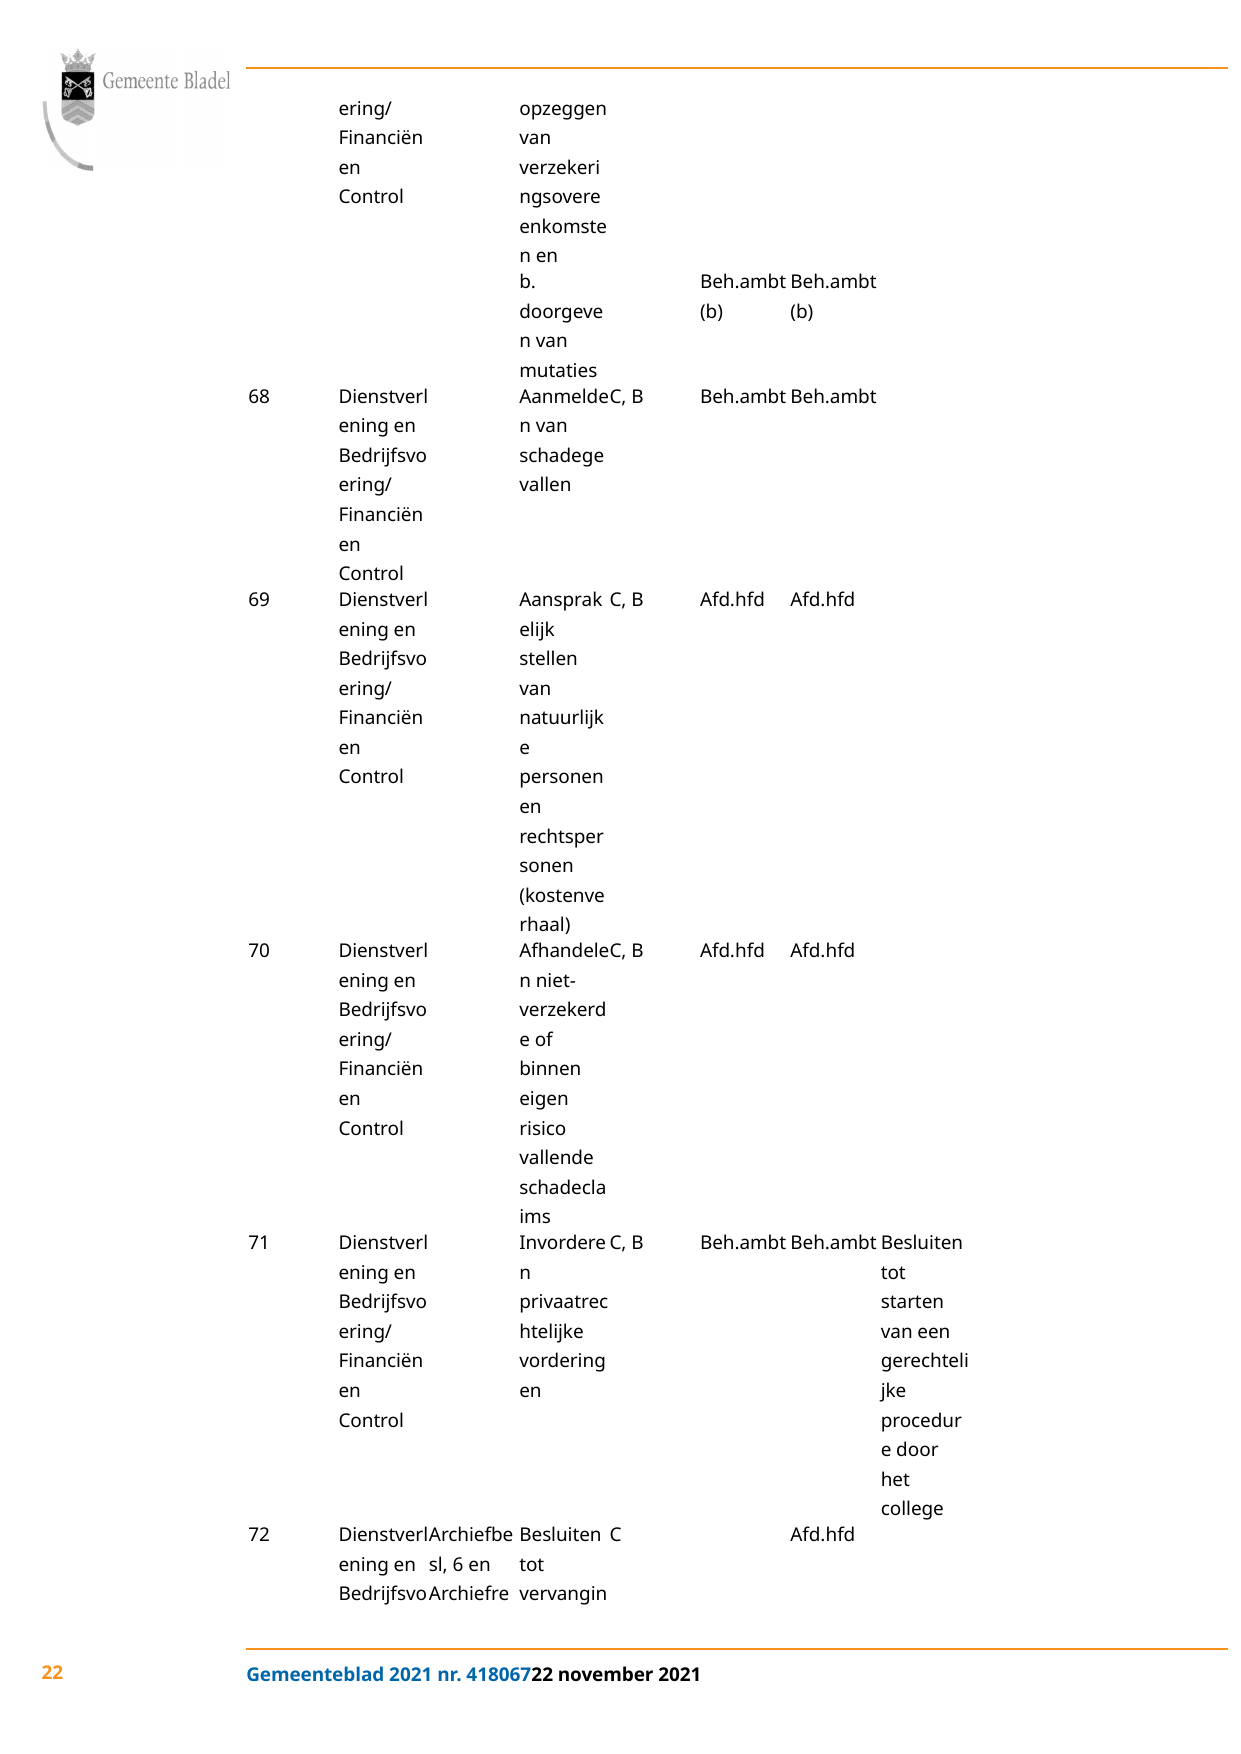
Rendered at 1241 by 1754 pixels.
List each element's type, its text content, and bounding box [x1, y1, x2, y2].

table_cell Afd.hfd [790, 1521, 881, 1606]
table_cell [971, 586, 1061, 612]
table_cell opzeggen van verzekeringsovereenkomsten en [519, 95, 609, 268]
table_cell [1061, 294, 1152, 320]
table_cell [881, 586, 971, 937]
table_cell [971, 320, 1061, 383]
table_cell Afd.hfd [790, 586, 881, 937]
table_cell [1061, 383, 1152, 586]
table_cell [1061, 320, 1152, 383]
table_cell [1061, 937, 1152, 1229]
table_cell [1061, 586, 1152, 612]
table_cell Dienstverlening en Bedrijfsvo [338, 1521, 429, 1606]
table_cell [971, 383, 1061, 586]
table_cell [1061, 95, 1152, 268]
table_cell b. doorgeven van mutaties [519, 269, 609, 383]
table_cell [1061, 612, 1152, 638]
table_cell C, B [609, 937, 700, 1229]
table_cell Aansprakelijk stellen van natuurlijke personen en rechtspersonen (kostenverhaal) [519, 586, 609, 937]
table_cell Dienstverlening en Bedrijfsvoering/ Financiën en Control [338, 383, 429, 586]
table_cell [971, 95, 1061, 268]
table_cell Beh.ambt (b) [790, 269, 881, 383]
table_cell Afd.hfd [790, 937, 881, 1229]
table_cell [971, 1229, 1061, 1521]
table_cell [971, 937, 1061, 1229]
table_cell [700, 1521, 790, 1606]
table_cell [1061, 1521, 1152, 1606]
table_cell C, B [609, 1229, 700, 1521]
table_cell [971, 1521, 1061, 1606]
table_cell [429, 383, 519, 586]
table_cell 72 [248, 1521, 338, 1606]
table_cell Beh.ambt [790, 383, 881, 586]
table_cell [700, 95, 790, 268]
table_cell [881, 1521, 971, 1606]
table_cell C, B [609, 586, 700, 937]
picture [41, 47, 231, 172]
table_cell [609, 95, 700, 383]
table_cell Dienstverlening en Bedrijfsvoering/ Financiën en Control [338, 937, 429, 1229]
table_cell [429, 586, 519, 937]
table_cell Dienstverlening en Bedrijfsvoering/ Financiën en Control [338, 586, 429, 937]
table_cell [429, 1229, 519, 1521]
table_cell Afd.hfd [700, 586, 790, 937]
table_cell Afd.hfd [700, 937, 790, 1229]
table_cell Beh.ambt (b) [700, 269, 790, 383]
table_cell [1061, 638, 1152, 937]
table_cell ering/ Financiën en Control [338, 95, 429, 383]
table_cell [1061, 1229, 1152, 1521]
table_cell [971, 638, 1061, 937]
table_cell Beh.ambt [790, 1229, 881, 1521]
table_cell 69 [248, 586, 338, 937]
table_cell Beh.ambt [700, 1229, 790, 1521]
table_cell [971, 294, 1061, 320]
table_cell [429, 937, 519, 1229]
table_cell [790, 95, 881, 268]
table_cell C, B [609, 383, 700, 586]
table_cell Invorderen privaatrechtelijke vorderingen [519, 1229, 609, 1521]
table_cell [881, 95, 971, 383]
table_cell Besluiten tot vervangin [519, 1521, 609, 1606]
table_cell 71 [248, 1229, 338, 1521]
table_cell Beh.ambt [700, 383, 790, 586]
table_cell [429, 95, 519, 383]
table_cell C [609, 1521, 700, 1606]
table_cell 70 [248, 937, 338, 1229]
table_cell [881, 383, 971, 586]
table_cell Dienstverlening en Bedrijfsvoering/ Financiën en Control [338, 1229, 429, 1521]
table_cell 68 [248, 383, 338, 586]
table_cell [248, 95, 338, 383]
table_cell [971, 612, 1061, 638]
table_cell [881, 937, 971, 1229]
table_cell [1061, 269, 1152, 294]
table_cell Besluiten tot starten van een gerechtelijke procedure door het college [881, 1229, 971, 1521]
table_cell [971, 269, 1061, 294]
table_cell Afhandelen niet-verzekerde of binnen eigen risico vallende schadeclaims [519, 937, 609, 1229]
table_cell Aanmelden van schadegevallen [519, 383, 609, 586]
table_cell Archiefbesl, 6 en Archiefre [429, 1521, 519, 1606]
